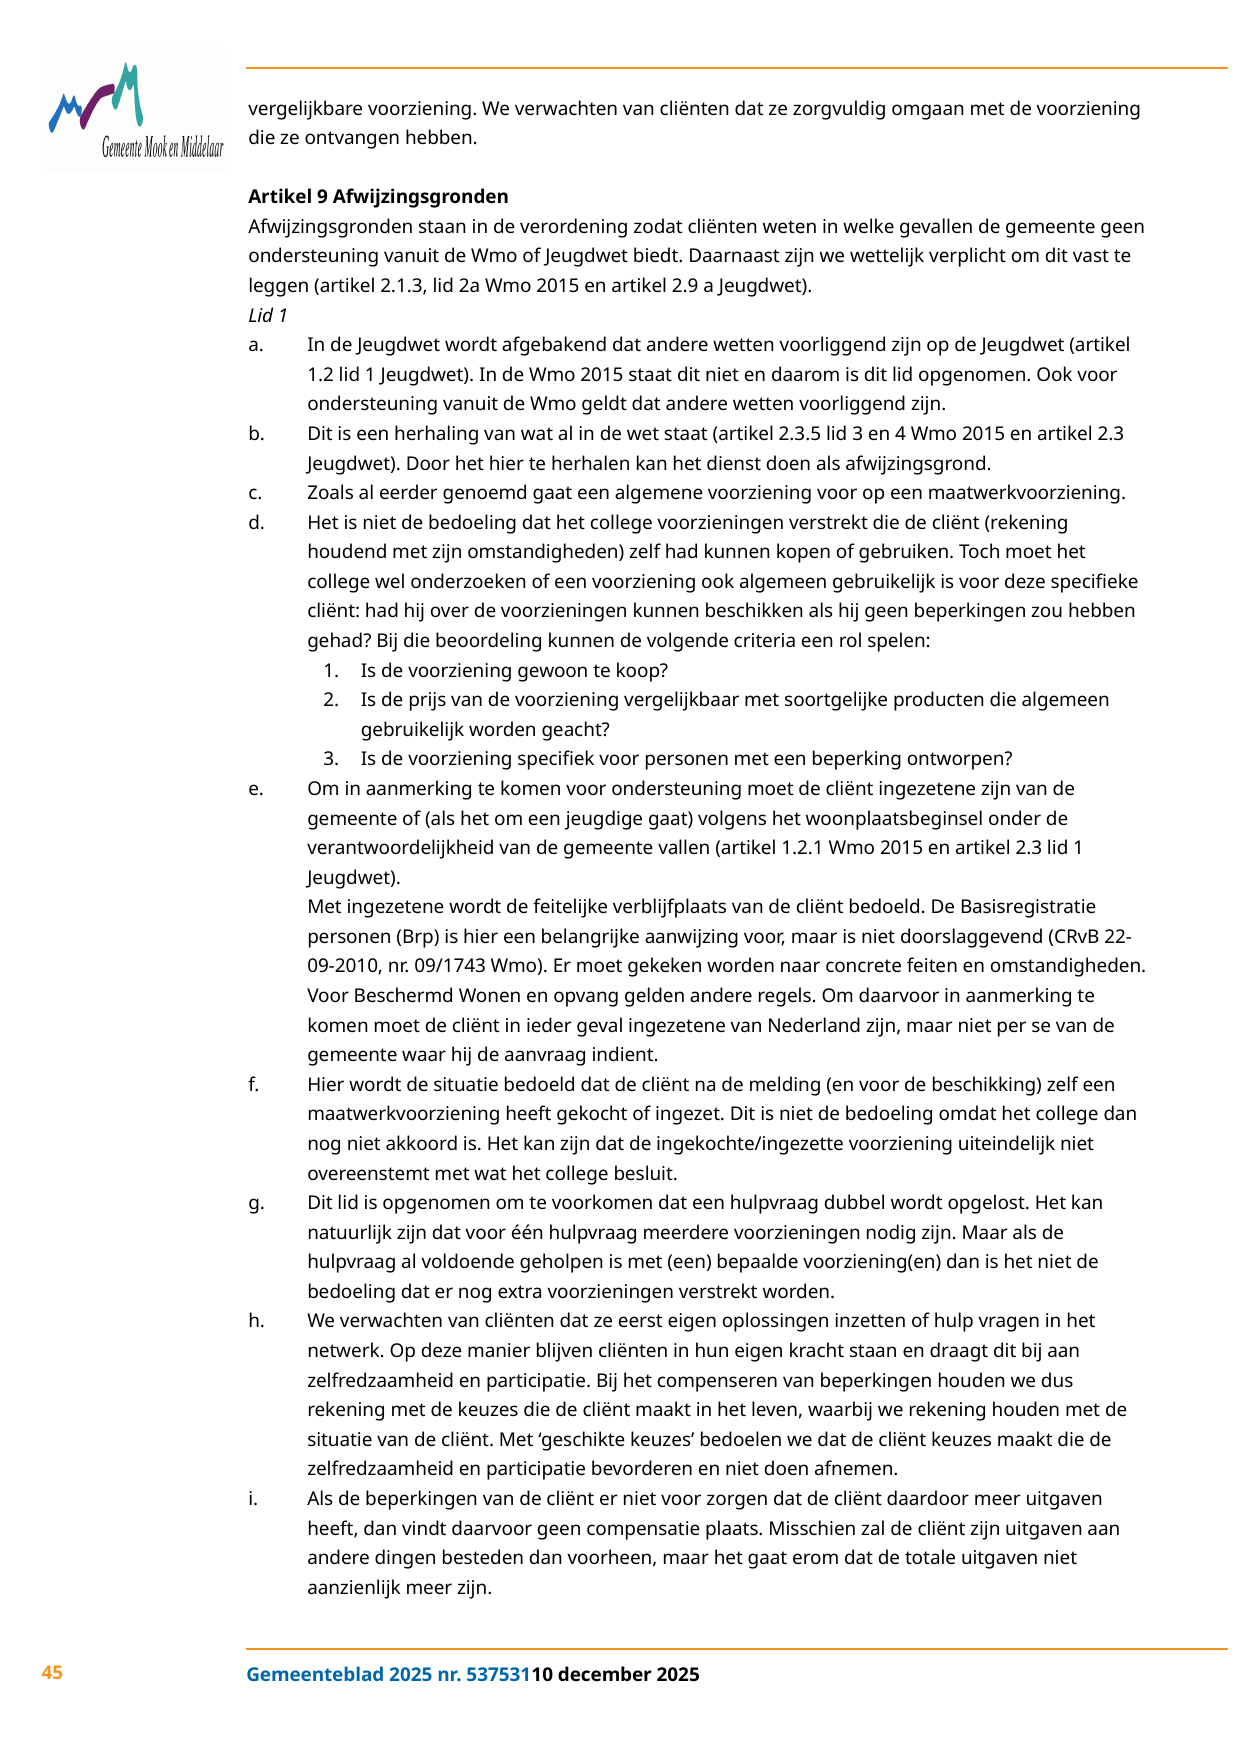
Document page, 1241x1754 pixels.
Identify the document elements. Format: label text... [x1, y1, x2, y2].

text Afwijzingsgronden staan in de verordening zodat cliënten weten in welke gevallen de gemeente geen ondersteuning vanuit de Wmo of Jeugdwet biedt. Daarnaast zijn we wettelijk verplicht om dit vast te leggen (artikel 2.1.3, lid 2a Wmo 2015 en artikel 2.9 a Jeugdwet). [248, 213, 1152, 298]
list Is de voorziening gewoon te koop? [323, 657, 1152, 683]
text vergelijkbare voorziening. We verwachten van cliënten dat ze zorgvuldig omgaan met de voorziening die ze ontvangen hebben. [248, 95, 1152, 150]
list Als de beperkingen van de cliënt er niet voor zorgen dat de cliënt daardoor meer uitgaven heeft, dan vindt daarvoor geen compensatie plaats. Misschien zal de cliënt zijn uitgaven aan andere dingen besteden dan voorheen, maar het gaat erom dat de totale uitgaven niet aanzienlijk meer zijn. [248, 1485, 1152, 1600]
list Met ingezetene wordt de feitelijke verblijfplaats van de cliënt bedoeld. De Basisregistratie personen (Brp) is hier een belangrijke aanwijzing voor, maar is niet doorslaggevend (CRvB 22-09-2010, nr. 09/1743 Wmo). Er moet gekeken worden naar concrete feiten en omstandigheden. [248, 893, 1152, 978]
text Artikel 9 Afwijzingsgronden [248, 183, 1152, 209]
text Lid 1 [248, 302, 1152, 328]
list Is de voorziening specifiek voor personen met een beperking ontworpen? [323, 746, 1152, 771]
list Voor Beschermd Wonen en opvang gelden andere regels. Om daarvoor in aanmerking te komen moet de cliënt in ieder geval ingezetene van Nederland zijn, maar niet per se van de gemeente waar hij de aanvraag indient. [248, 982, 1152, 1067]
list We verwachten van cliënten dat ze eerst eigen oplossingen inzetten of hulp vragen in het netwerk. Op deze manier blijven cliënten in hun eigen kracht staan en draagt dit bij aan zelfredzaamheid en participatie. Bij het compenseren van beperkingen houden we dus rekening met de keuzes die de cliënt maakt in het leven, waarbij we rekening houden met de situatie van de cliënt. Met ‘geschikte keuzes’ bedoelen we dat de cliënt keuzes maakt die de zelfredzaamheid en participatie bevorderen en niet doen afnemen. [248, 1308, 1152, 1481]
picture [41, 47, 231, 172]
list Om in aanmerking te komen voor ondersteuning moet de cliënt ingezetene zijn van de gemeente of (als het om een jeugdige gaat) volgens het woonplaatsbeginsel onder de verantwoordelijkheid van de gemeente vallen (artikel 1.2.1 Wmo 2015 en artikel 2.3 lid 1 Jeugdwet). [248, 775, 1152, 890]
list Zoals al eerder genoemd gaat een algemene voorziening voor op een maatwerkvoorziening. [248, 479, 1152, 505]
list Is de prijs van de voorziening vergelijkbaar met soortgelijke producten die algemeen gebruikelijk worden geacht? [323, 686, 1152, 742]
list In de Jeugdwet wordt afgebakend dat andere wetten voorliggend zijn op de Jeugdwet (artikel 1.2 lid 1 Jeugdwet). In de Wmo 2015 staat dit niet en daarom is dit lid opgenomen. Ook voor ondersteuning vanuit de Wmo geldt dat andere wetten voorliggend zijn. [248, 331, 1152, 416]
list Dit is een herhaling van wat al in de wet staat (artikel 2.3.5 lid 3 en 4 Wmo 2015 en artikel 2.3 Jeugdwet). Door het hier te herhalen kan het dienst doen als afwijzingsgrond. [248, 420, 1152, 476]
list Hier wordt de situatie bedoeld dat de cliënt na de melding (en voor de beschikking) zelf een maatwerkvoorziening heeft gekocht of ingezet. Dit is niet de bedoeling omdat het college dan nog niet akkoord is. Het kan zijn dat de ingekochte/ingezette voorziening uiteindelijk niet overeenstemt met wat het college besluit. [248, 1071, 1152, 1186]
list Het is niet de bedoeling dat het college voorzieningen verstrekt die de cliënt (rekening houdend met zijn omstandigheden) zelf had kunnen kopen of gebruiken. Toch moet het college wel onderzoeken of een voorziening ook algemeen gebruikelijk is voor deze specifieke cliënt: had hij over de voorzieningen kunnen beschikken als hij geen beperkingen zou hebben gehad? Bij die beoordeling kunnen de volgende criteria een rol spelen: [248, 509, 1152, 653]
list Dit lid is opgenomen om te voorkomen dat een hulpvraag dubbel wordt opgelost. Het kan natuurlijk zijn dat voor één hulpvraag meerdere voorzieningen nodig zijn. Maar als de hulpvraag al voldoende geholpen is met (een) bepaalde voorziening(en) dan is het niet de bedoeling dat er nog extra voorzieningen verstrekt worden. [248, 1189, 1152, 1304]
